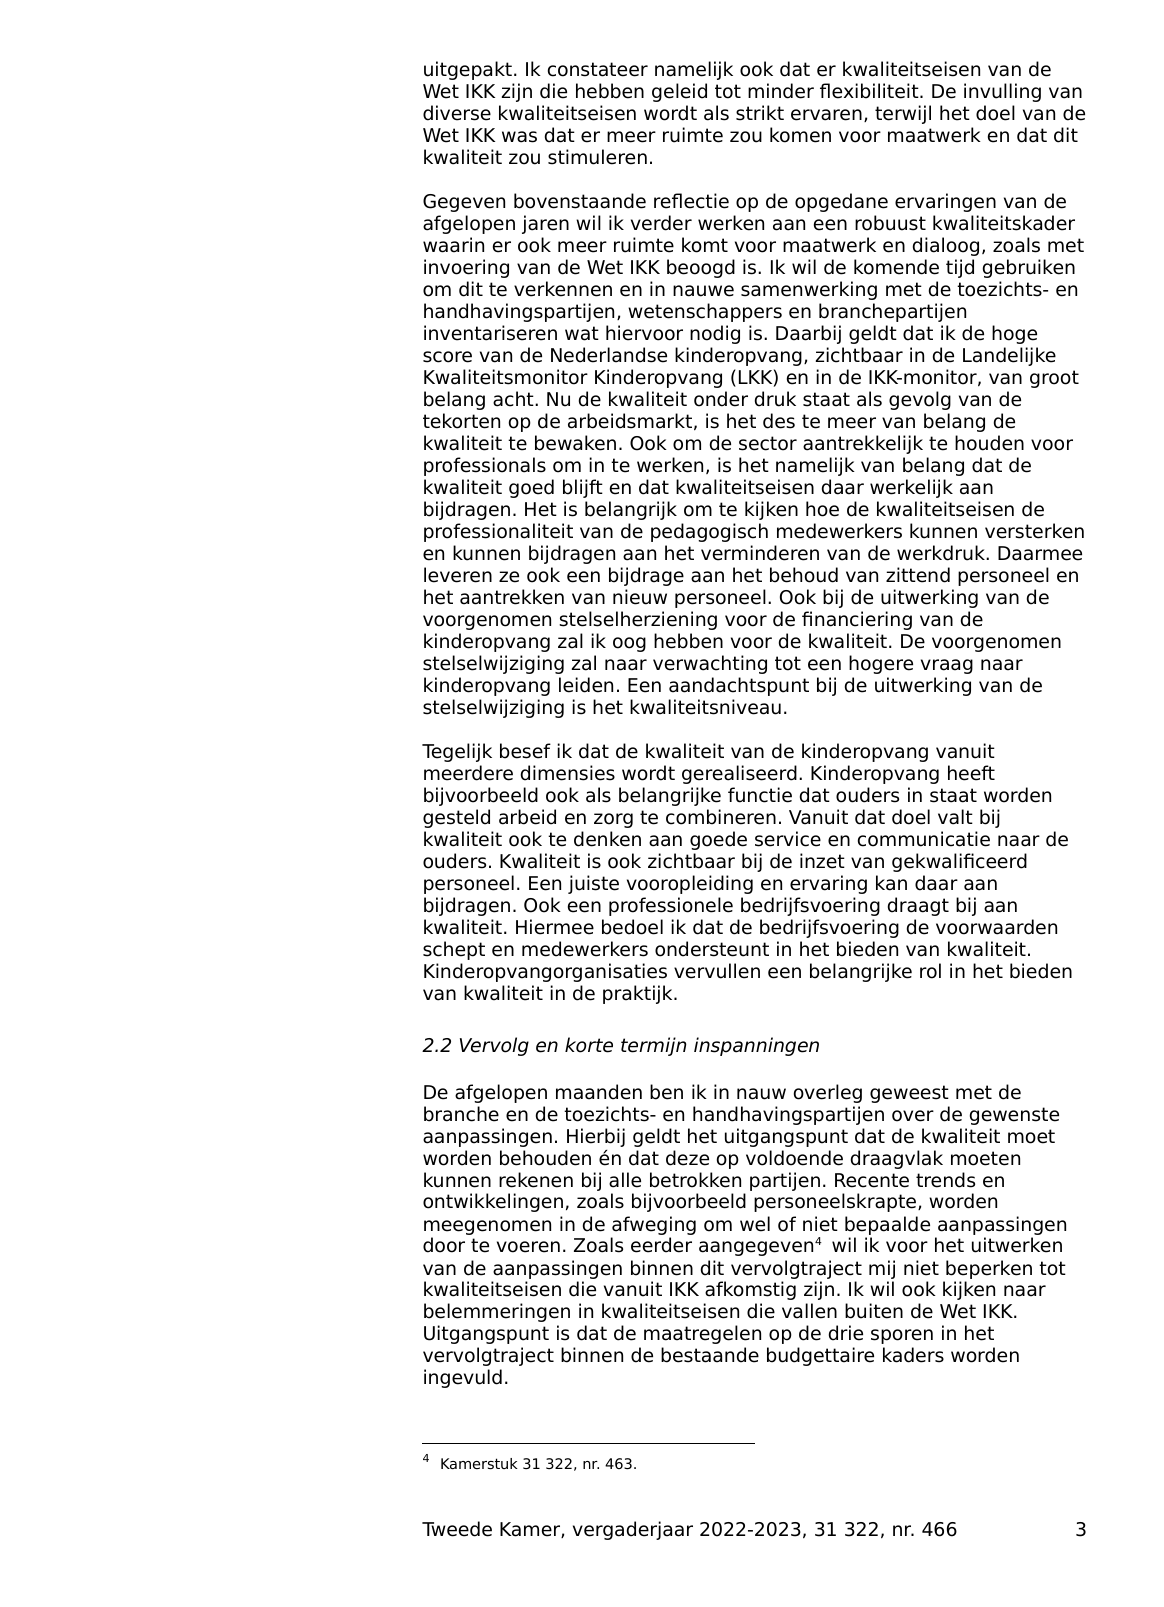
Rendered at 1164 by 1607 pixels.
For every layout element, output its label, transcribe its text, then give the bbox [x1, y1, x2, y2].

subtitle 2.2 Vervolg en korte termijn inspanningen [422, 1034, 1087, 1057]
text De afgelopen maanden ben ik in nauw overleg geweest met de branche en de toezichts- en handhavingspartijen over de gewenste aanpassingen. Hierbij geldt het uitgangspunt dat de kwaliteit moet worden behouden én dat deze op voldoende draagvlak moeten kunnen rekenen bij alle betrokken partijen. Recente trends en ontwikkelingen, zoals bijvoorbeeld personeelskrapte, worden meegenomen in de afweging om wel of niet bepaalde aanpassingen door te voeren. Zoals eerder aangegeven wil ik voor het uitwerken van de aanpassingen binnen dit vervolgtraject mij niet beperken tot kwaliteitseisen die vanuit IKK afkomstig zijn. Ik wil ook kijken naar belemmeringen in kwaliteitseisen die vallen buiten de Wet IKK. Uitgangspunt is dat de maatregelen op de drie sporen in het vervolgtraject binnen de bestaande budgettaire kaders worden ingevuld. [422, 1082, 1087, 1389]
text uitgepakt. Ik constateer namelijk ook dat er kwaliteitseisen van de Wet IKK zijn die hebben geleid tot minder flexibiliteit. De invulling van diverse kwaliteitseisen wordt als strikt ervaren, terwijl het doel van de Wet IKK was dat er meer ruimte zou komen voor maatwerk en dat dit kwaliteit zou stimuleren. [422, 59, 1087, 169]
text Kamerstuk 31 322, nr. 463. [422, 1452, 1087, 1474]
text Gegeven bovenstaande reflectie op de opgedane ervaringen van de afgelopen jaren wil ik verder werken aan een robuust kwaliteitskader waarin er ook meer ruimte komt voor maatwerk en dialoog, zoals met invoering van de Wet IKK beoogd is. Ik wil de komende tijd gebruiken om dit te verkennen en in nauwe samenwerking met de toezichts- en handhavingspartijen, wetenschappers en branchepartijen inventariseren wat hiervoor nodig is. Daarbij geldt dat ik de hoge score van de Nederlandse kinderopvang, zichtbaar in de Landelijke Kwaliteitsmonitor Kinderopvang (LKK) en in de IKK-monitor, van groot belang acht. Nu de kwaliteit onder druk staat als gevolg van de tekorten op de arbeidsmarkt, is het des te meer van belang de kwaliteit te bewaken. Ook om de sector aantrekkelijk te houden voor professionals om in te werken, is het namelijk van belang dat de kwaliteit goed blijft en dat kwaliteitseisen daar werkelijk aan bijdragen. Het is belangrijk om te kijken hoe de kwaliteitseisen de professionaliteit van de pedagogisch medewerkers kunnen versterken en kunnen bijdragen aan het verminderen van de werkdruk. Daarmee leveren ze ook een bijdrage aan het behoud van zittend personeel en het aantrekken van nieuw personeel. Ook bij de uitwerking van de voorgenomen stelselherziening voor de financiering van de kinderopvang zal ik oog hebben voor de kwaliteit. De voorgenomen stelselwijziging zal naar verwachting tot een hogere vraag naar kinderopvang leiden. Een aandachtspunt bij de uitwerking van de stelselwijziging is het kwaliteitsniveau. [422, 191, 1087, 719]
text Tegelijk besef ik dat de kwaliteit van de kinderopvang vanuit meerdere dimensies wordt gerealiseerd. Kinderopvang heeft bijvoorbeeld ook als belangrijke functie dat ouders in staat worden gesteld arbeid en zorg te combineren. Vanuit dat doel valt bij kwaliteit ook te denken aan goede service en communicatie naar de ouders. Kwaliteit is ook zichtbaar bij de inzet van gekwalificeerd personeel. Een juiste vooropleiding en ervaring kan daar aan bijdragen. Ook een professionele bedrijfsvoering draagt bij aan kwaliteit. Hiermee bedoel ik dat de bedrijfsvoering de voorwaarden schept en medewerkers ondersteunt in het bieden van kwaliteit. Kinderopvangorganisaties vervullen een belangrijke rol in het bieden van kwaliteit in de praktijk. [422, 741, 1087, 1004]
